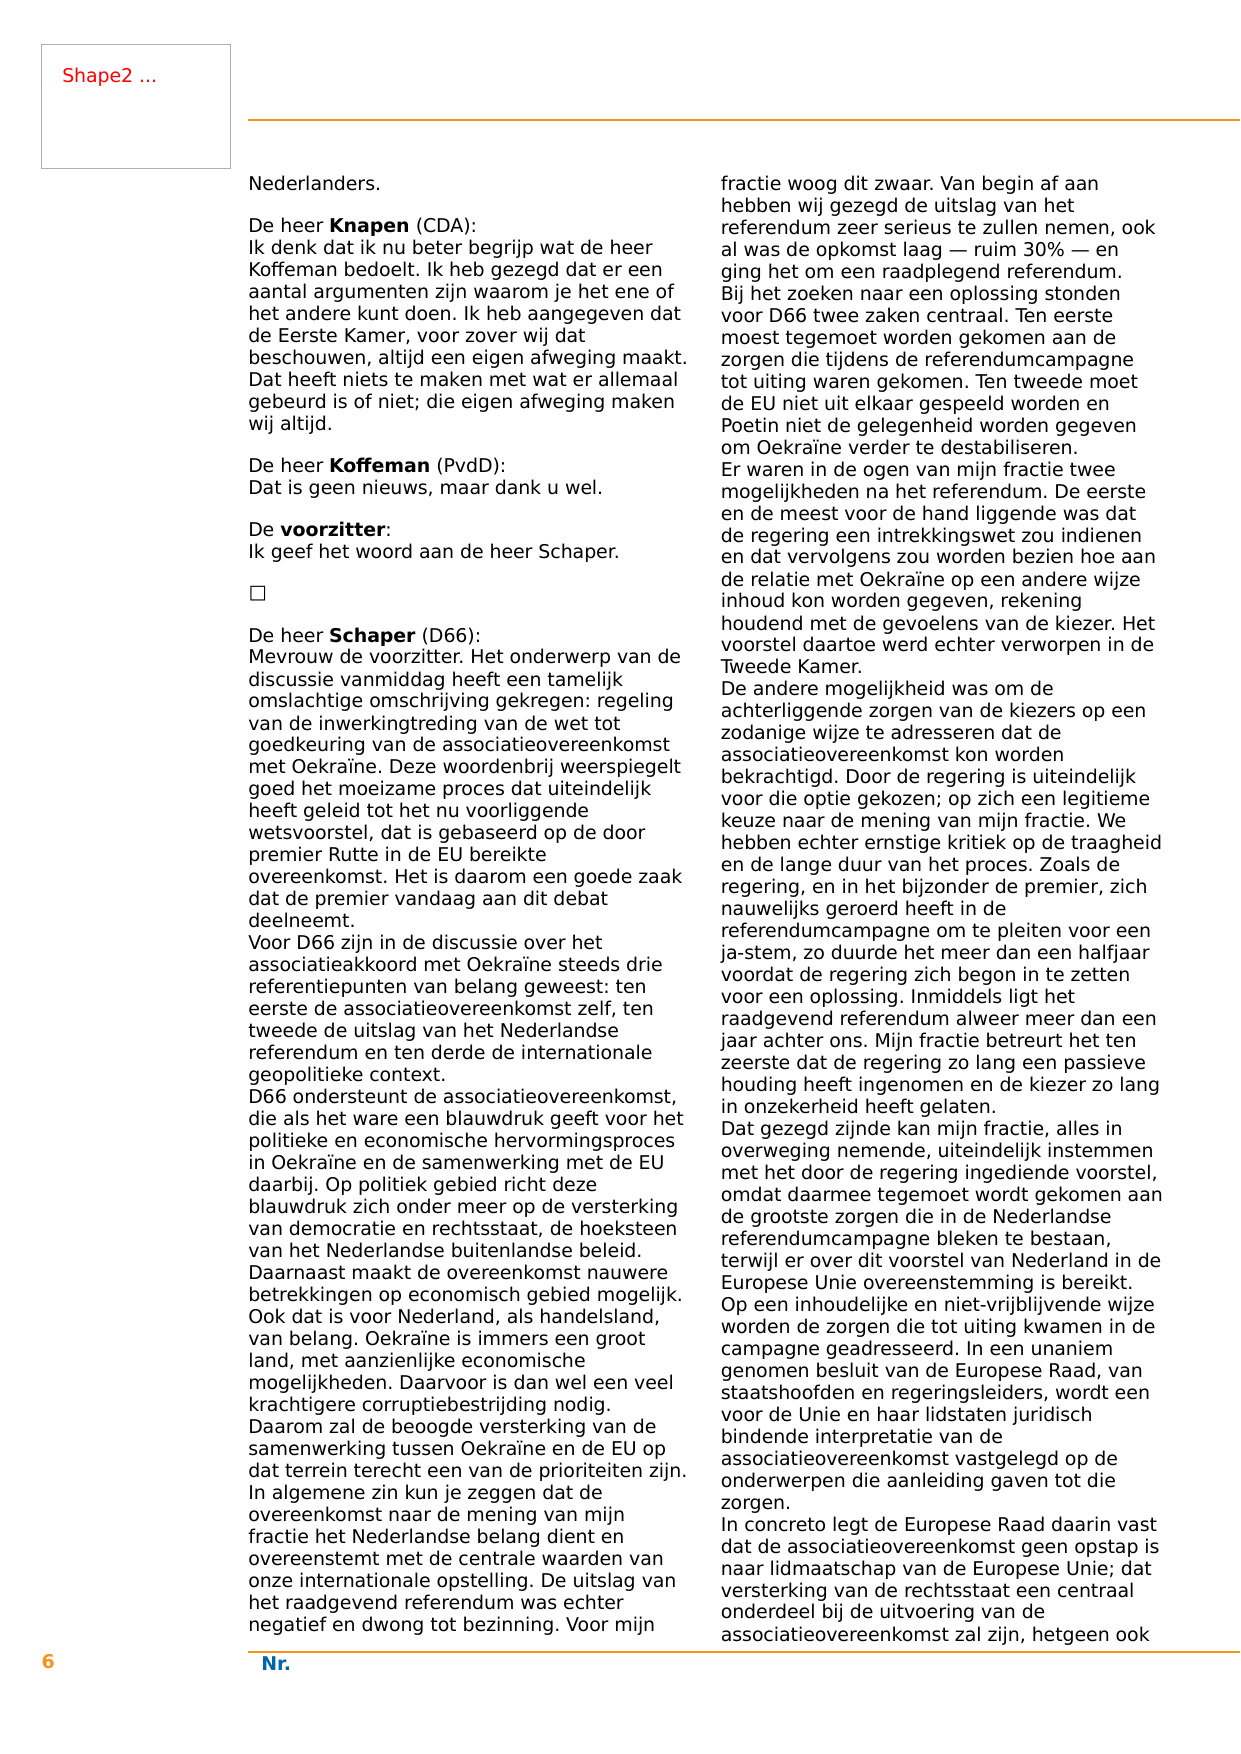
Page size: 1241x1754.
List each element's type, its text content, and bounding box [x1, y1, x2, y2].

text Daarnaast maakt de overeenkomst nauwere betrekkingen op economisch gebied mogelijk. Ook dat is voor Nederland, als handelsland, van belang. Oekraïne is immers een groot land, met aanzienlijke economische mogelijkheden. Daarvoor is dan wel een veel krachtigere corruptiebestrijding nodig. Daarom zal de beoogde versterking van de samenwerking tussen Oekraïne en de EU op dat terrein terecht een van de prioriteiten zijn. [248, 1262, 691, 1482]
text Bij het zoeken naar een oplossing stonden voor D66 twee zaken centraal. Ten eerste moest tegemoet worden gekomen aan de zorgen die tijdens de referendumcampagne tot uiting waren gekomen. Ten tweede moet de EU niet uit elkaar gespeeld worden en Poetin niet de gelegenheid worden gegeven om Oekraïne verder te destabiliseren. [721, 283, 1163, 458]
text Dat is geen nieuws, maar dank u wel. [248, 477, 691, 498]
text ⬜ [248, 582, 691, 604]
text In algemene zin kun je zeggen dat de overeenkomst naar de mening van mijn fractie het Nederlandse belang dient en overeenstemt met de centrale waarden van onze internationale opstelling. De uitslag van het raadgevend referendum was echter negatief en dwong tot bezinning. Voor mijn [248, 1482, 691, 1636]
text De heer Schaper (D66): [248, 624, 691, 646]
text De andere mogelijkheid was om de achterliggende zorgen van de kiezers op een zodanige wijze te adresseren dat de associatieovereenkomst kon worden bekrachtigd. Door de regering is uiteindelijk voor die optie gekozen; op zich een legitieme keuze naar de mening van mijn fractie. We hebben echter ernstige kritiek op de traagheid en de lange duur van het proces. Zoals de regering, en in het bijzonder de premier, zich nauwelijks geroerd heeft in de referendumcampagne om te pleiten voor een ja-stem, zo duurde het meer dan een halfjaar voordat de regering zich begon in te zetten voor een oplossing. Inmiddels ligt het raadgevend referendum alweer meer dan een jaar achter ons. Mijn fractie betreurt het ten zeerste dat de regering zo lang een passieve houding heeft ingenomen en de kiezer zo lang in onzekerheid heeft gelaten. [721, 678, 1163, 1118]
text Nederlanders. [248, 173, 691, 195]
text De voorzitter: [248, 518, 691, 541]
text Mevrouw de voorzitter. Het onderwerp van de discussie vanmiddag heeft een tamelijk omslachtige omschrijving gekregen: regeling van de inwerkingtreding van de wet tot goedkeuring van de associatieovereenkomst met Oekraïne. Deze woordenbrij weerspiegelt goed het moeizame proces dat uiteindelijk heeft geleid tot het nu voorliggende wetsvoorstel, dat is gebaseerd op de door premier Rutte in de EU bereikte overeenkomst. Het is daarom een goede zaak dat de premier vandaag aan dit debat deelneemt. [248, 646, 691, 932]
text Dat gezegd zijnde kan mijn fractie, alles in overweging nemende, uiteindelijk instemmen met het door de regering ingediende voorstel, omdat daarmee tegemoet wordt gekomen aan de grootste zorgen die in de Nederlandse referendumcampagne bleken te bestaan, terwijl er over dit voorstel van Nederland in de Europese Unie overeenstemming is bereikt. Op een inhoudelijke en niet-vrijblijvende wijze worden de zorgen die tot uiting kwamen in de campagne geadresseerd. In een unaniem genomen besluit van de Europese Raad, van staatshoofden en regeringsleiders, wordt een voor de Unie en haar lidstaten juridisch bindende interpretatie van de associatieovereenkomst vastgelegd op de onderwerpen die aanleiding gaven tot die zorgen. [721, 1118, 1163, 1513]
text In concreto legt de Europese Raad daarin vast dat de associatieovereenkomst geen opstap is naar lidmaatschap van de Europese Unie; dat versterking van de rechtsstaat een centraal onderdeel bij de uitvoering van de associatieovereenkomst zal zijn, hetgeen ook [721, 1513, 1163, 1645]
text Voor D66 zijn in de discussie over het associatieakkoord met Oekraïne steeds drie referentiepunten van belang geweest: ten eerste de associatieovereenkomst zelf, ten tweede de uitslag van het Nederlandse referendum en ten derde de internationale geopolitieke context. [248, 932, 691, 1086]
text De heer Knapen (CDA): [248, 215, 691, 237]
text De heer Koffeman (PvdD): [248, 454, 691, 477]
text D66 ondersteunt de associatieovereenkomst, die als het ware een blauwdruk geeft voor het politieke en economische hervormingsproces in Oekraïne en de samenwerking met de EU daarbij. Op politiek gebied richt deze blauwdruk zich onder meer op de versterking van democratie en rechtsstaat, de hoeksteen van het Nederlandse buitenlandse beleid. [248, 1086, 691, 1262]
text fractie woog dit zwaar. Van begin af aan hebben wij gezegd de uitslag van het referendum zeer serieus te zullen nemen, ook al was de opkomst laag — ruim 30% — en ging het om een raadplegend referendum. [721, 173, 1163, 283]
text Ik denk dat ik nu beter begrijp wat de heer Koffeman bedoelt. Ik heb gezegd dat er een aantal argumenten zijn waarom je het ene of het andere kunt doen. Ik heb aangegeven dat de Eerste Kamer, voor zover wij dat beschouwen, altijd een eigen afweging maakt. Dat heeft niets te maken met wat er allemaal gebeurd is of niet; die eigen afweging maken wij altijd. [248, 237, 691, 434]
text Er waren in de ogen van mijn fractie twee mogelijkheden na het referendum. De eerste en de meest voor de hand liggende was dat de regering een intrekkingswet zou indienen en dat vervolgens zou worden bezien hoe aan de relatie met Oekraïne op een andere wijze inhoud kon worden gegeven, rekening houdend met de gevoelens van de kiezer. Het voorstel daartoe werd echter verworpen in de Tweede Kamer. [721, 458, 1163, 678]
text Ik geef het woord aan de heer Schaper. [248, 541, 691, 562]
